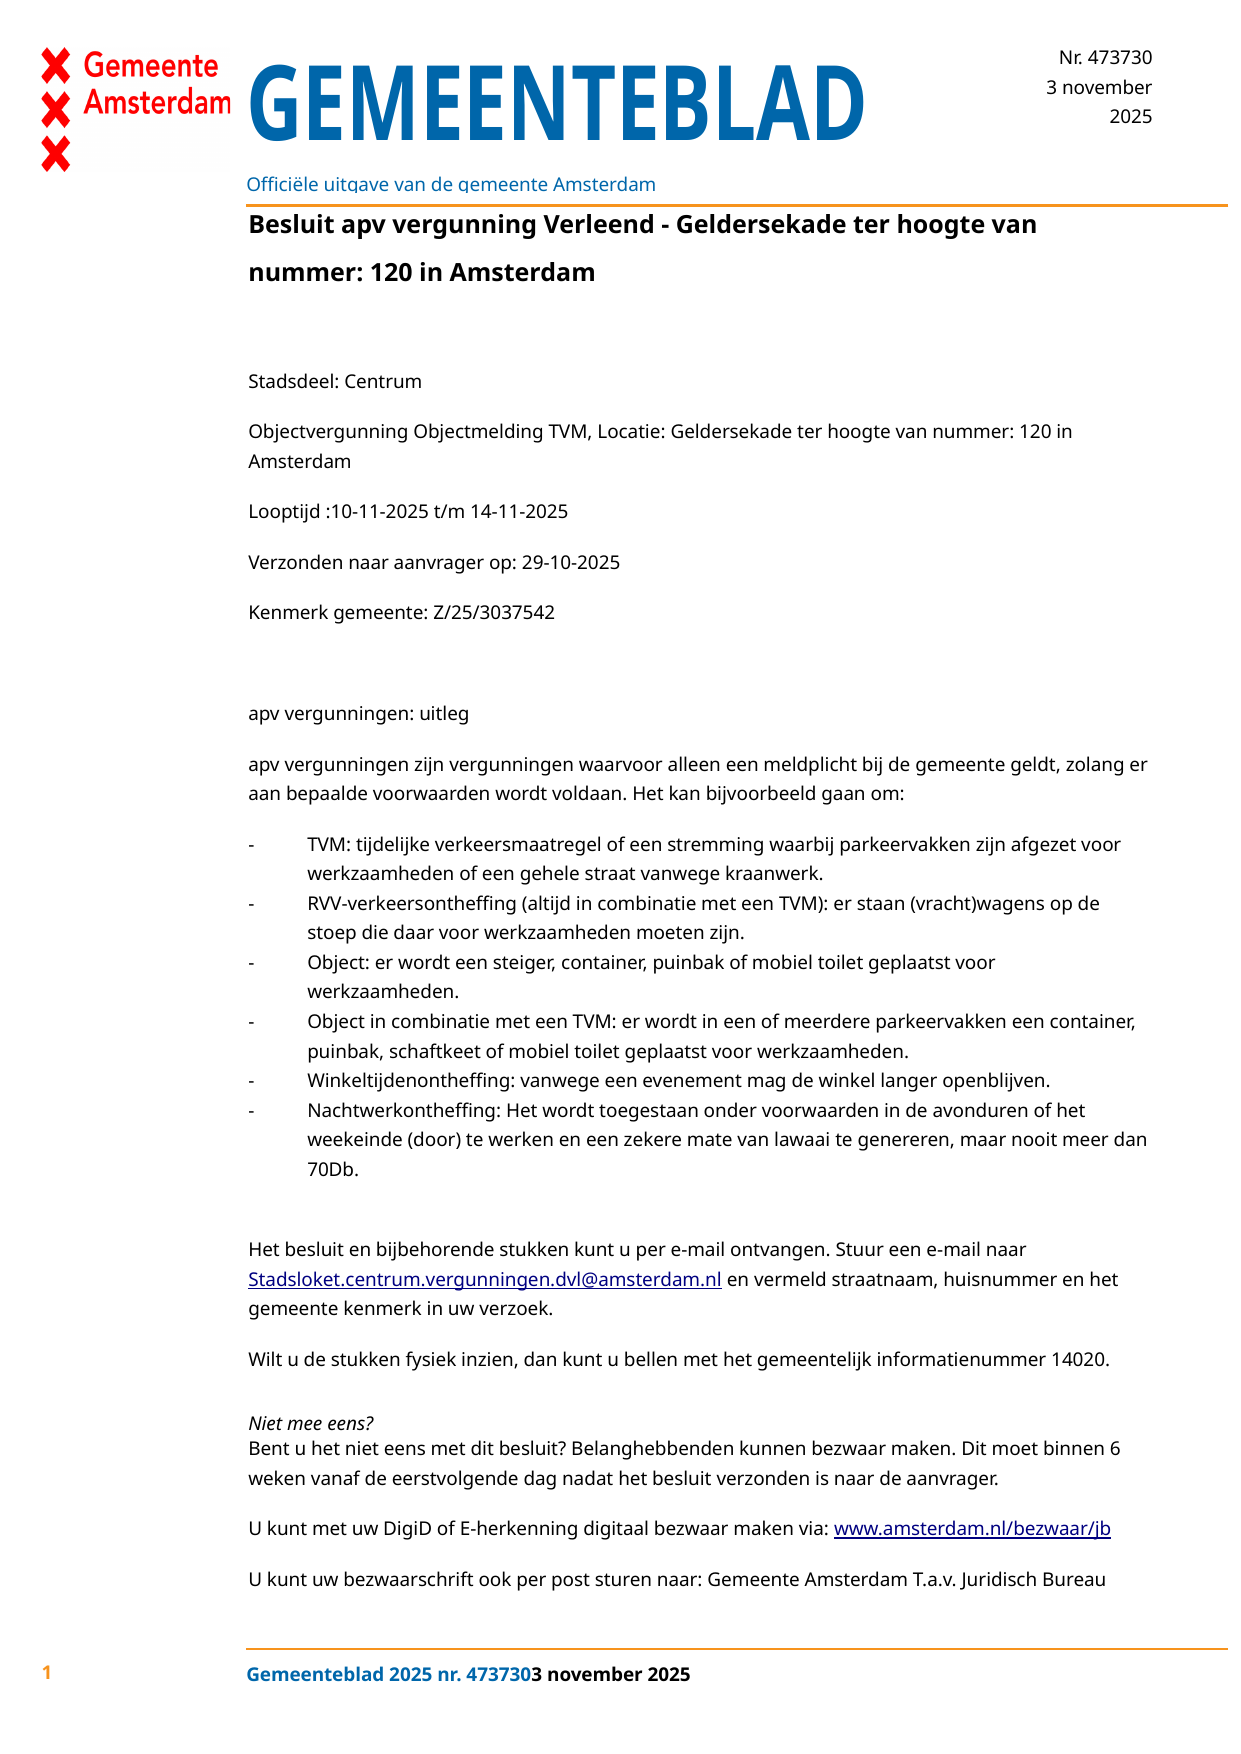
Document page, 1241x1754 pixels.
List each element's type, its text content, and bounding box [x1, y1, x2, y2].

text apv vergunningen: uitleg [248, 700, 1152, 726]
text apv vergunningen zijn vergunningen waarvoor alleen een meldplicht bij de gemeente geldt, zolang er aan bepaalde voorwaarden wordt voldaan. Het kan bijvoorbeeld gaan om: [248, 751, 1152, 806]
list Nachtwerkontheffing: Het wordt toegestaan onder voorwaarden in de avonduren of het weekeinde (door) te werken en een zekere mate van lawaai te genereren, maar nooit meer dan 70Db. [248, 1097, 1152, 1182]
text Wilt u de stukken fysiek inzien, dan kunt u bellen met het gemeentelijk informatienummer 14020. [248, 1346, 1152, 1372]
list RVV-verkeersontheffing (altijd in combinatie met een TVM): er staan (vracht)wagens op de stoep die daar voor werkzaamheden moeten zijn. [248, 890, 1152, 945]
text Verzonden naar aanvrager op: 29-10-2025 [248, 549, 1152, 575]
text Objectvergunning Objectmelding TVM, Locatie: Geldersekade ter hoogte van nummer: 120 in Amsterdam [248, 419, 1152, 474]
text Het besluit en bijbehorende stukken kunt u per e-mail ontvangen. Stuur een e-mail naar Stadsloket.centrum.vergunningen.dvl@amsterdam.nl en vermeld straatnaam, huisnummer en het gemeente kenmerk in uw verzoek. [248, 1236, 1152, 1321]
text Looptijd :10-11-2025 t/m 14-11-2025 [248, 499, 1152, 524]
list Object: er wordt een steiger, container, puinbak of mobiel toilet geplaatst voor werkzaamheden. [248, 949, 1152, 1004]
picture [41, 47, 231, 172]
text Bent u het niet eens met dit besluit? Belanghebbenden kunnen bezwaar maken. Dit moet binnen 6 weken vanaf de eerstvolgende dag nadat het besluit verzonden is naar de aanvrager. [248, 1436, 1152, 1491]
list Winkeltijdenontheffing: vanwege een evenement mag de winkel langer openblijven. [248, 1067, 1152, 1093]
text Niet mee eens? [248, 1410, 1152, 1436]
list Object in combinatie met een TVM: er wordt in een of meerdere parkeervakken een container, puinbak, schaftkeet of mobiel toilet geplaatst voor werkzaamheden. [248, 1008, 1152, 1064]
list TVM: tijdelijke verkeersmaatregel of een stremming waarbij parkeervakken zijn afgezet voor werkzaamheden of een gehele straat vanwege kraanwerk. [248, 831, 1152, 886]
text Stadsdeel: Centrum [248, 368, 1152, 394]
text U kunt uw bezwaarschrift ook per post sturen naar: Gemeente Amsterdam T.a.v. Juridisch Bureau [248, 1566, 1152, 1592]
text Kenmerk gemeente: Z/25/3037542 [248, 599, 1152, 625]
text Besluit apv vergunning Verleend - Geldersekade ter hoogte van nummer: 120 in Amsterdam [248, 207, 1152, 288]
text U kunt met uw DigiD of E-herkenning digitaal bezwaar maken via: www.amsterdam.nl/bezwaar/jb [248, 1516, 1152, 1541]
